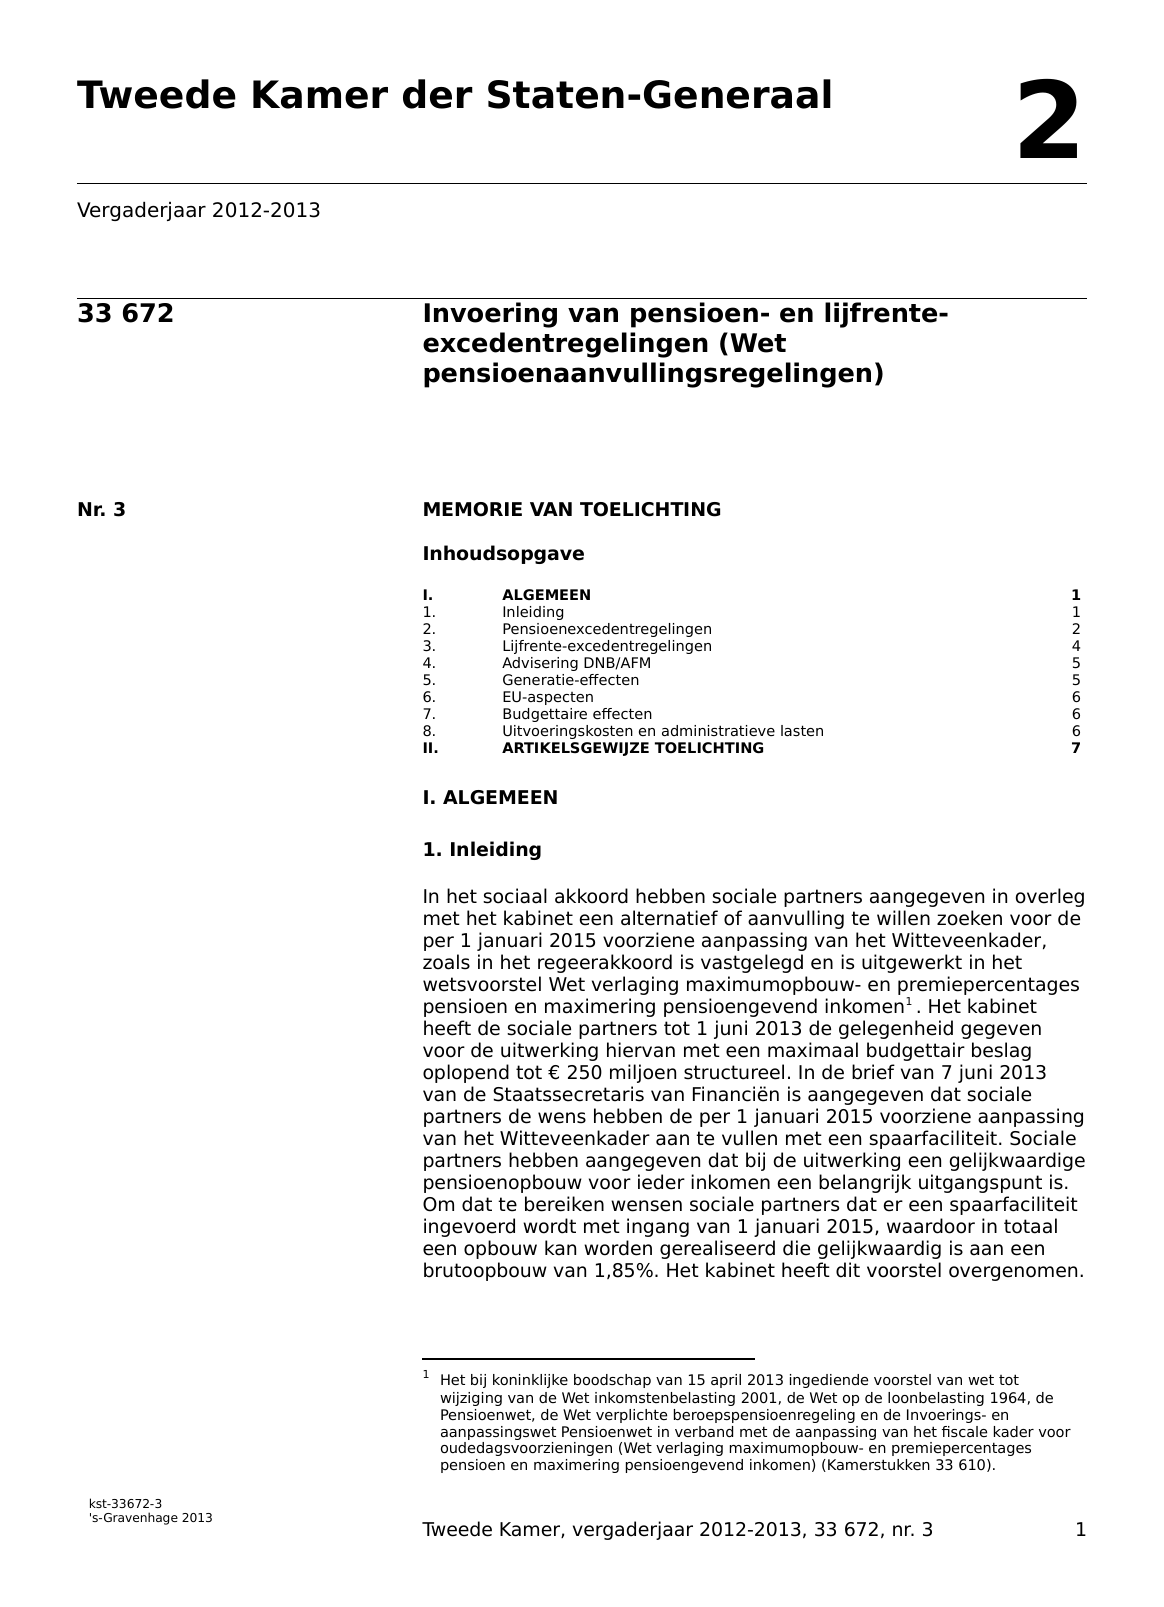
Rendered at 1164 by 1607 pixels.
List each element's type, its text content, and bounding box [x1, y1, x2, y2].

table_cell Advisering DNB/AFM [496, 655, 1028, 672]
table_cell 6 [1028, 723, 1087, 740]
table_cell 2 [1028, 621, 1087, 638]
table_cell Inleiding [496, 604, 1028, 621]
text kst-33672-3 [88, 1497, 323, 1511]
subtitle I. ALGEMEEN [422, 787, 1087, 809]
table_cell 6. [422, 689, 496, 706]
text Het bij koninklijke boodschap van 15 april 2013 ingediende voorstel van wet tot wijziging van de Wet inkomstenbelasting 2001, de Wet op de loonbelasting 1964, de Pensioenwet, de Wet verplichte beroepspensioenregeling en de Invoerings- en aanpassingswet Pensioenwet in verband met de aanpassing van het fiscale kader voor oudedagsvoorzieningen (Wet verlaging maximumopbouw- en premiepercentages pensioen en maximering pensioengevend inkomen) (Kamerstukken 33 610). [422, 1368, 1087, 1474]
table_cell 4. [422, 655, 496, 672]
table_cell 7. [422, 706, 496, 723]
table_cell 7 [1028, 740, 1087, 757]
subtitle 1. Inleiding [422, 839, 1087, 861]
table_cell Generatie-effecten [496, 672, 1028, 689]
table_cell 2. [422, 621, 496, 638]
table_cell II. [422, 740, 496, 757]
table_cell EU-aspecten [496, 689, 1028, 706]
subtitle Nr. 3 MEMORIE VAN TOELICHTING [77, 499, 1087, 521]
table_cell 1 [1028, 604, 1087, 621]
table_header I. [422, 587, 496, 604]
table_cell 1. [422, 604, 496, 621]
table_cell 6 [1028, 689, 1087, 706]
table_cell 5 [1028, 672, 1087, 689]
table_header 2 [886, 59, 1087, 183]
table_header 1 [1028, 587, 1087, 604]
table_cell Uitvoeringskosten en administratieve lasten [496, 723, 1028, 740]
table_cell 5 [1028, 655, 1087, 672]
table_cell Pensioenexcedentregelingen [496, 621, 1028, 638]
table_cell 5. [422, 672, 496, 689]
table_cell 6 [1028, 706, 1087, 723]
table_cell ARTIKELSGEWIJZE TOELICHTING [496, 740, 1028, 757]
text 's-Gravenhage 2013 [88, 1511, 323, 1525]
subtitle 33 672 Invoering van pensioen- en lijfrente-excedentregelingen (Wet pensioenaanvullingsregelingen) [77, 299, 1087, 388]
text In het sociaal akkoord hebben sociale partners aangegeven in overleg met het kabinet een alternatief of aanvulling te willen zoeken voor de per 1 januari 2015 voorziene aanpassing van het Witteveenkader, zoals in het regeerakkoord is vastgelegd en is uitgewerkt in het wetsvoorstel Wet verlaging maximumopbouw- en premiepercentages pensioen en maximering pensioengevend inkomen. Het kabinet heeft de sociale partners tot 1 juni 2013 de gelegenheid gegeven voor de uitwerking hiervan met een maximaal budgettair beslag oplopend tot € 250 miljoen structureel. In de brief van 7 juni 2013 van de Staatssecretaris van Financiën is aangegeven dat sociale partners de wens hebben de per 1 januari 2015 voorziene aanpassing van het Witteveenkader aan te vullen met een spaarfaciliteit. Sociale partners hebben aangegeven dat bij de uitwerking een gelijkwaardige pensioenopbouw voor ieder inkomen een belangrijk uitgangspunt is. Om dat te bereiken wensen sociale partners dat er een spaarfaciliteit ingevoerd wordt met ingang van 1 januari 2015, waardoor in totaal een opbouw kan worden gerealiseerd die gelijkwaardig is aan een brutoopbouw van 1,85%. Het kabinet heeft dit voorstel overgenomen. [422, 886, 1087, 1281]
table_cell 4 [1028, 638, 1087, 655]
table_cell 3. [422, 638, 496, 655]
table_cell Budgettaire effecten [496, 706, 1028, 723]
subtitle Inhoudsopgave [422, 543, 1087, 565]
table_cell 8. [422, 723, 496, 740]
table_header ALGEMEEN [496, 587, 1028, 604]
table_cell Lijfrente-excedentregelingen [496, 638, 1028, 655]
table_cell Vergaderjaar 2012-2013 [77, 184, 1087, 298]
table_header Tweede Kamer der Staten-Generaal [77, 59, 886, 183]
